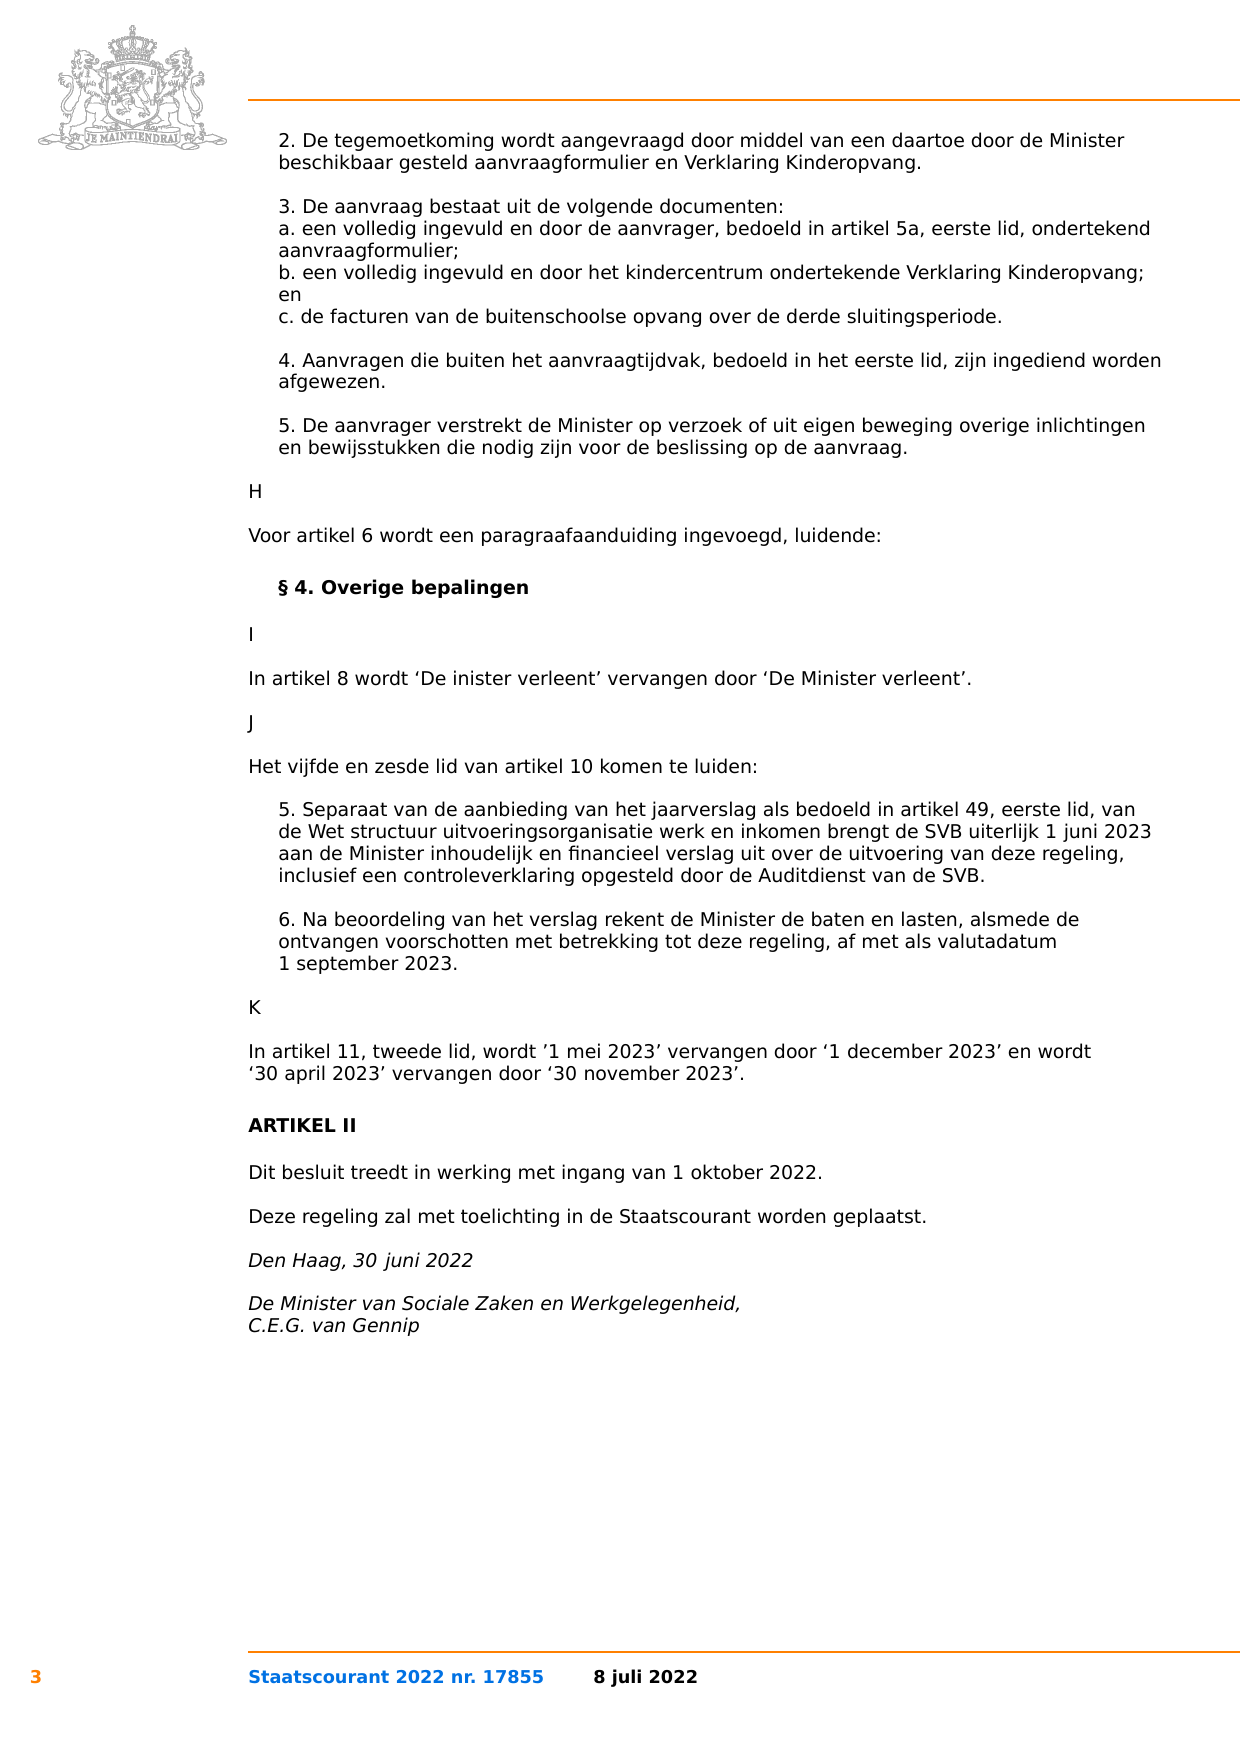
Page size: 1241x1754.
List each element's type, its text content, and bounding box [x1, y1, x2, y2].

subtitle ARTIKEL II [248, 1115, 1163, 1137]
text 5. De aanvrager verstrekt de Minister op verzoek of uit eigen beweging overige inlichtingen en bewijsstukken die nodig zijn voor de beslissing op de aanvraag. [278, 415, 1163, 459]
text 6. Na beoordeling van het verslag rekent de Minister de baten en lasten, alsmede de ontvangen voorschotten met betrekking tot deze regeling, af met als valutadatum 1 september 2023. [278, 909, 1163, 975]
text 3. De aanvraag bestaat uit de volgende documenten: [278, 196, 1163, 218]
subtitle § 4. Overige bepalingen [278, 577, 1163, 599]
text J [248, 712, 1163, 734]
picture [38, 25, 227, 150]
text a. een volledig ingevuld en door de aanvrager, bedoeld in artikel 5a, eerste lid, ondertekend aanvraagformulier; [278, 218, 1163, 262]
text In artikel 8 wordt ‘De inister verleent’ vervangen door ‘De Minister verleent’. [248, 668, 1163, 690]
text 4. Aanvragen die buiten het aanvraagtijdvak, bedoeld in het eerste lid, zijn ingediend worden afgewezen. [278, 349, 1163, 393]
text In artikel 11, tweede lid, wordt ’1 mei 2023’ vervangen door ‘1 december 2023’ en wordt ‘30 april 2023’ vervangen door ‘30 november 2023’. [248, 1041, 1163, 1085]
text 2. De tegemoetkoming wordt aangevraagd door middel van een daartoe door de Minister beschikbaar gesteld aanvraagformulier en Verklaring Kinderopvang. [278, 130, 1163, 174]
text Deze regeling zal met toelichting in de Staatscourant worden geplaatst. [248, 1206, 1163, 1228]
text H [248, 481, 1163, 503]
text c. de facturen van de buitenschoolse opvang over de derde sluitingsperiode. [278, 306, 1163, 328]
text De Minister van Sociale Zaken en Werkgelegenheid, C.E.G. van Gennip [248, 1293, 1163, 1337]
text Het vijfde en zesde lid van artikel 10 komen te luiden: [248, 756, 1163, 777]
text Den Haag, 30 juni 2022 [248, 1249, 1163, 1271]
text K [248, 997, 1163, 1019]
text Voor artikel 6 wordt een paragraafaanduiding ingevoegd, luidende: [248, 525, 1163, 547]
text I [248, 624, 1163, 646]
text Dit besluit treedt in werking met ingang van 1 oktober 2022. [248, 1162, 1163, 1184]
text 5. Separaat van de aanbieding van het jaarverslag als bedoeld in artikel 49, eerste lid, van de Wet structuur uitvoeringsorganisatie werk en inkomen brengt de SVB uiterlijk 1 juni 2023 aan de Minister inhoudelijk en financieel verslag uit over de uitvoering van deze regeling, inclusief een controleverklaring opgesteld door de Auditdienst van de SVB. [278, 799, 1163, 887]
text b. een volledig ingevuld en door het kindercentrum ondertekende Verklaring Kinderopvang; en [278, 262, 1163, 306]
